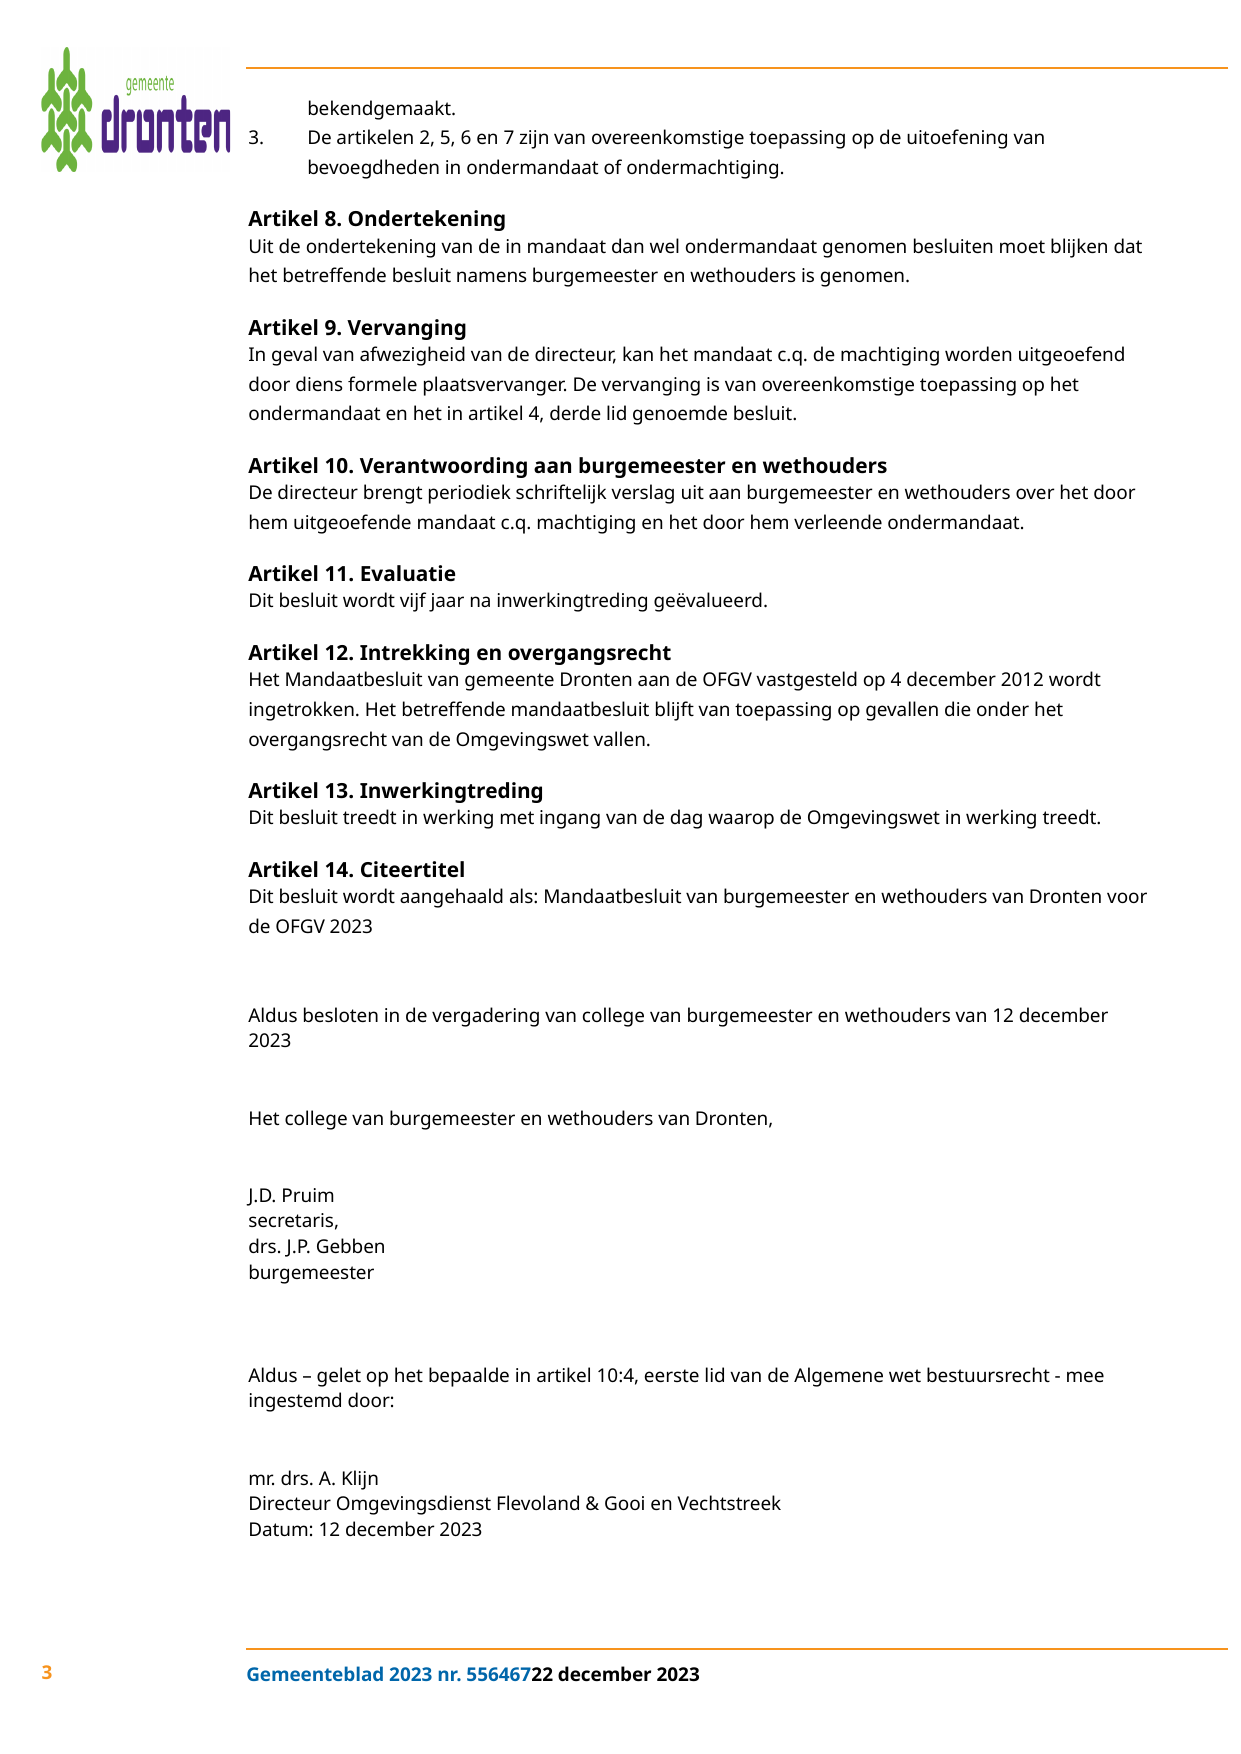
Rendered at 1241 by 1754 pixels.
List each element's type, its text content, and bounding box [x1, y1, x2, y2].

list bekendgemaakt. [248, 95, 1152, 121]
text Dit besluit wordt aangehaald als: Mandaatbesluit van burgemeester en wethouders van Dronten voor de OFGV 2023 [248, 883, 1152, 939]
text drs. J.P. Gebben [248, 1233, 1152, 1259]
text Datum: 12 december 2023 [248, 1516, 1152, 1542]
text Artikel 11. Evaluatie [248, 559, 1152, 588]
text Aldus besloten in de vergadering van college van burgemeester en wethouders van 12 december 2023 [248, 1002, 1152, 1053]
text Dit besluit wordt vijf jaar na inwerkingtreding geëvalueerd. [248, 588, 1152, 613]
text Artikel 9. Vervanging [248, 313, 1152, 341]
text burgemeester [248, 1259, 1152, 1285]
text secretaris, [248, 1208, 1152, 1233]
text Het college van burgemeester en wethouders van Dronten, [248, 1105, 1152, 1130]
text De directeur brengt periodiek schriftelijk verslag uit aan burgemeester en wethouders over het door hem uitgeoefende mandaat c.q. machtiging en het door hem verleende ondermandaat. [248, 479, 1152, 534]
text Artikel 14. Citeertitel [248, 855, 1152, 883]
text In geval van afwezigheid van de directeur, kan het mandaat c.q. de machtiging worden uitgeoefend door diens formele plaatsvervanger. De vervanging is van overeenkomstige toepassing op het ondermandaat en het in artikel 4, derde lid genoemde besluit. [248, 341, 1152, 426]
text Dit besluit treedt in werking met ingang van de dag waarop de Omgevingswet in werking treedt. [248, 804, 1152, 830]
text Artikel 13. Inwerkingtreding [248, 776, 1152, 804]
text Aldus – gelet op het bepaalde in artikel 10:4, eerste lid van de Algemene wet bestuursrecht - mee ingestemd door: [248, 1362, 1152, 1413]
list De artikelen 2, 5, 6 en 7 zijn van overeenkomstige toepassing op de uitoefening van bevoegdheden in ondermandaat of ondermachtiging. [248, 124, 1152, 180]
text Het Mandaatbesluit van gemeente Dronten aan de OFGV vastgesteld op 4 december 2012 wordt ingetrokken. Het betreffende mandaatbesluit blijft van toepassing op gevallen die onder het overgangsrecht van de Omgevingswet vallen. [248, 667, 1152, 751]
text Artikel 12. Intrekking en overgangsrecht [248, 638, 1152, 667]
text Directeur Omgevingsdienst Flevoland & Gooi en Vechtstreek [248, 1491, 1152, 1516]
text J.D. Pruim [248, 1182, 1152, 1208]
text Artikel 10. Verantwoording aan burgemeester en wethouders [248, 451, 1152, 479]
text Artikel 8. Ondertekening [248, 204, 1152, 233]
text Uit de ondertekening van de in mandaat dan wel ondermandaat genomen besluiten moet blijken dat het betreffende besluit namens burgemeester en wethouders is genomen. [248, 233, 1152, 288]
text mr. drs. A. Klijn [248, 1465, 1152, 1491]
picture [41, 47, 231, 172]
